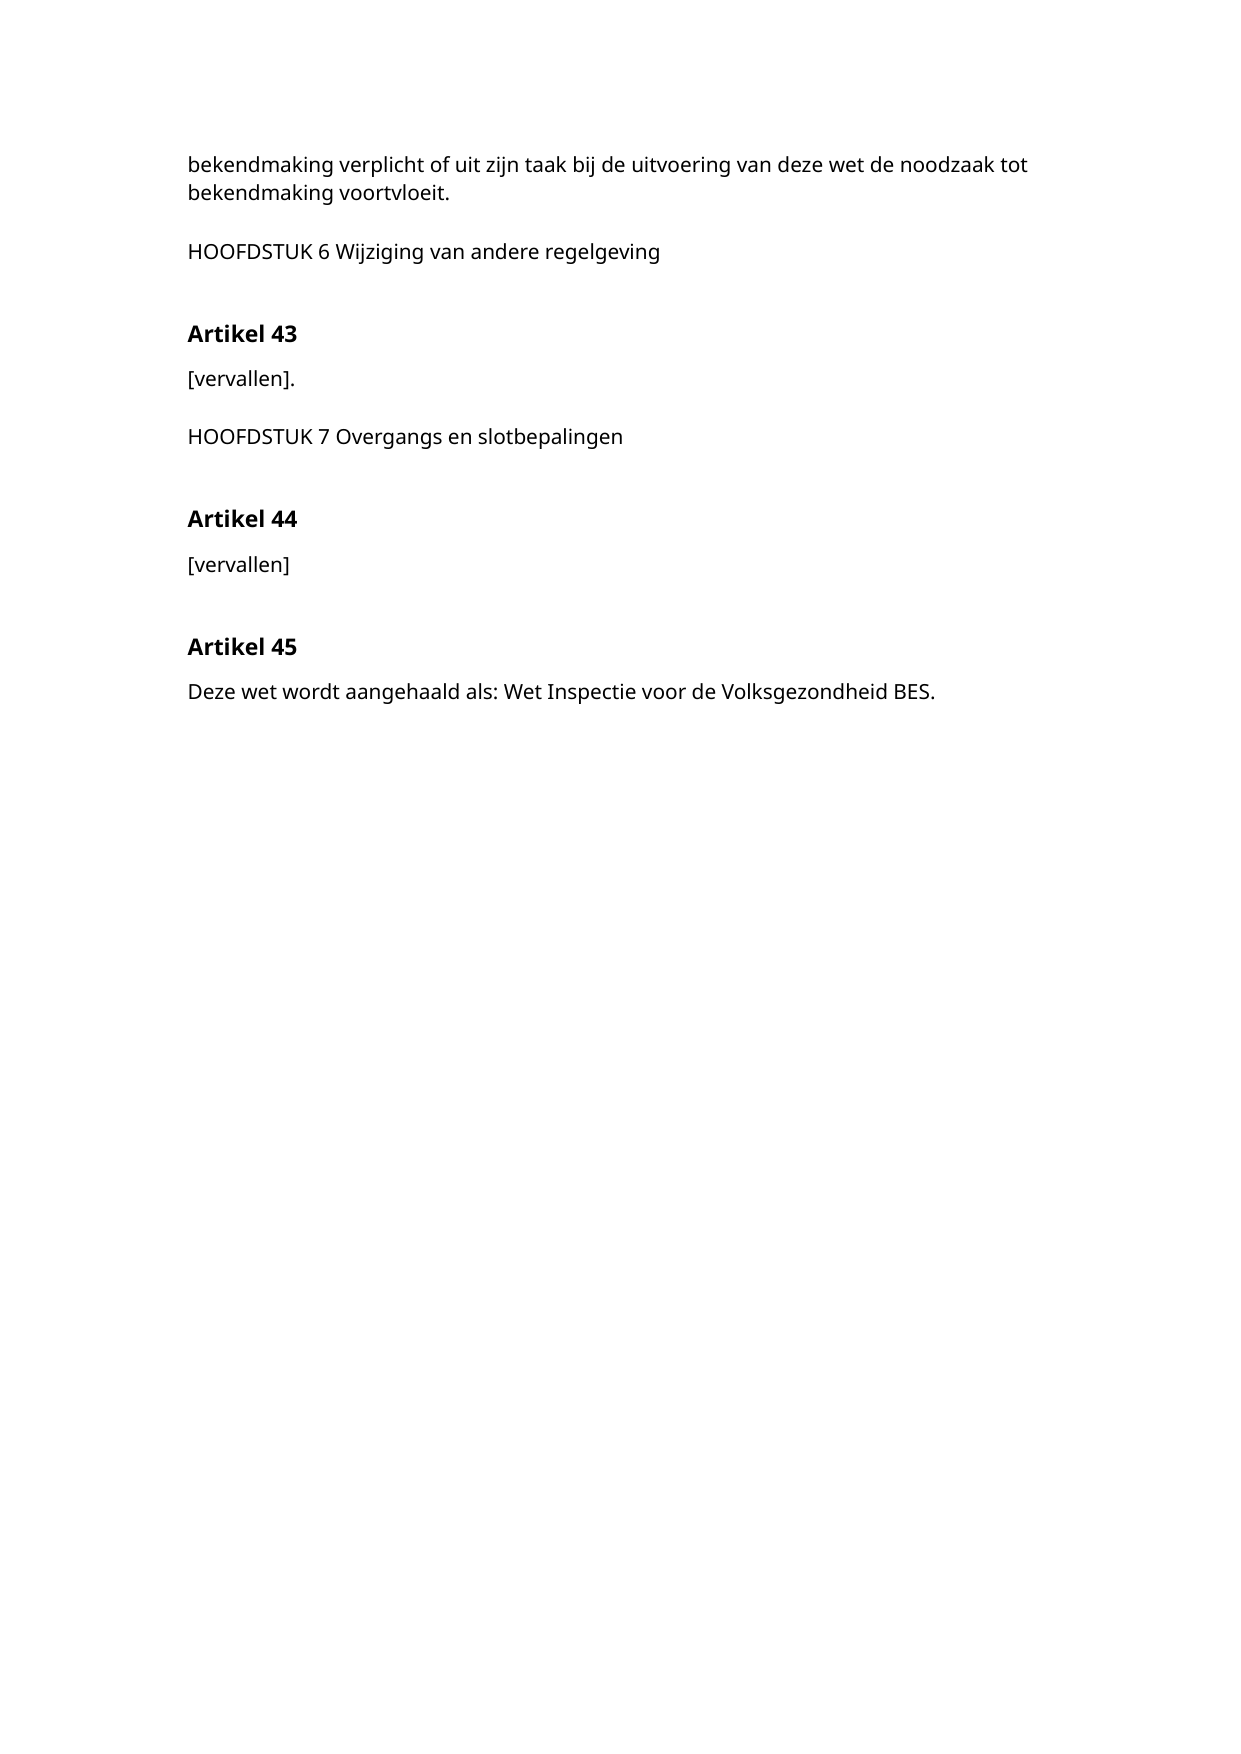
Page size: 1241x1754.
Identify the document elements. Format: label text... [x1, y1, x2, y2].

subtitle Artikel 45 [187, 631, 1053, 662]
subtitle HOOFDSTUK 6 Wijziging van andere regelgeving [187, 237, 1053, 265]
text bekendmaking verplicht of uit zijn taak bij de uitvoering van deze wet de noodzaak tot bekendmaking voortvloeit. [187, 150, 1053, 207]
subtitle Artikel 44 [187, 503, 1053, 535]
text [vervallen]. [187, 364, 1053, 392]
text Deze wet wordt aangehaald als: Wet Inspectie voor de Volksgezondheid BES. [187, 677, 1053, 705]
text [vervallen] [187, 550, 1053, 578]
subtitle HOOFDSTUK 7 Overgangs en slotbepalingen [187, 422, 1053, 451]
subtitle Artikel 43 [187, 318, 1053, 349]
